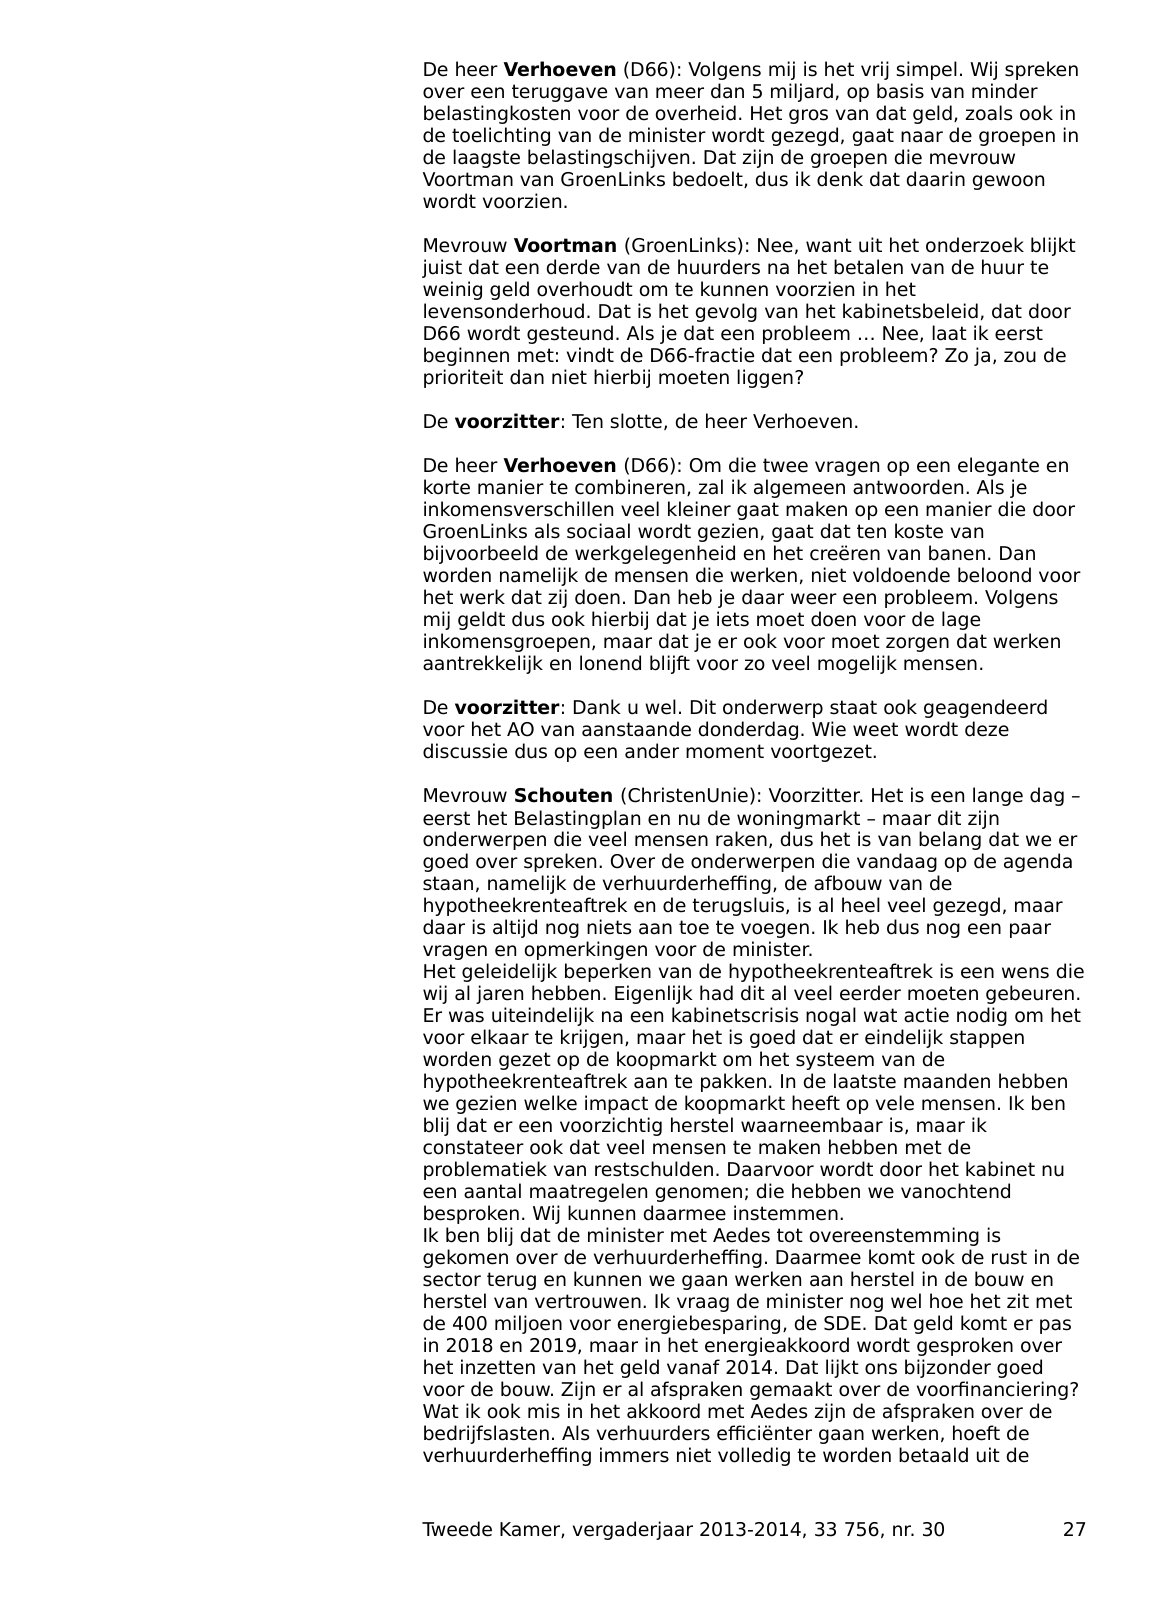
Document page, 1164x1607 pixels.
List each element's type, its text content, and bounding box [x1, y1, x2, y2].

text De voorzitter: Ten slotte, de heer Verhoeven. [422, 411, 1087, 433]
text Het geleidelijk beperken van de hypotheekrenteaftrek is een wens die wij al jaren hebben. Eigenlijk had dit al veel eerder moeten gebeuren. Er was uiteindelijk na een kabinetscrisis nogal wat actie nodig om het voor elkaar te krijgen, maar het is goed dat er eindelijk stappen worden gezet op de koopmarkt om het systeem van de hypotheekrenteaftrek aan te pakken. In de laatste maanden hebben we gezien welke impact de koopmarkt heeft op vele mensen. Ik ben blij dat er een voorzichtig herstel waarneembaar is, maar ik constateer ook dat veel mensen te maken hebben met de problematiek van restschulden. Daarvoor wordt door het kabinet nu een aantal maatregelen genomen; die hebben we vanochtend besproken. Wij kunnen daarmee instemmen. [422, 961, 1087, 1225]
text Mevrouw Voortman (GroenLinks): Nee, want uit het onderzoek blijkt juist dat een derde van de huurders na het betalen van de huur te weinig geld overhoudt om te kunnen voorzien in het levensonderhoud. Dat is het gevolg van het kabinetsbeleid, dat door D66 wordt gesteund. Als je dat een probleem … Nee, laat ik eerst beginnen met: vindt de D66-fractie dat een probleem? Zo ja, zou de prioriteit dan niet hierbij moeten liggen? [422, 235, 1087, 389]
text Mevrouw Schouten (ChristenUnie): Voorzitter. Het is een lange dag – eerst het Belastingplan en nu de woningmarkt – maar dit zijn onderwerpen die veel mensen raken, dus het is van belang dat we er goed over spreken. Over de onderwerpen die vandaag op de agenda staan, namelijk de verhuurderheffing, de afbouw van de hypotheekrenteaftrek en de terugsluis, is al heel veel gezegd, maar daar is altijd nog niets aan toe te voegen. Ik heb dus nog een paar vragen en opmerkingen voor de minister. [422, 785, 1087, 961]
text Wat ik ook mis in het akkoord met Aedes zijn de afspraken over de bedrijfslasten. Als verhuurders efficiënter gaan werken, hoeft de verhuurderheffing immers niet volledig te worden betaald uit de [422, 1401, 1087, 1467]
text De heer Verhoeven (D66): Om die twee vragen op een elegante en korte manier te combineren, zal ik algemeen antwoorden. Als je inkomensverschillen veel kleiner gaat maken op een manier die door GroenLinks als sociaal wordt gezien, gaat dat ten koste van bijvoorbeeld de werkgelegenheid en het creëren van banen. Dan worden namelijk de mensen die werken, niet voldoende beloond voor het werk dat zij doen. Dan heb je daar weer een probleem. Volgens mij geldt dus ook hierbij dat je iets moet doen voor de lage inkomensgroepen, maar dat je er ook voor moet zorgen dat werken aantrekkelijk en lonend blijft voor zo veel mogelijk mensen. [422, 455, 1087, 675]
text De voorzitter: Dank u wel. Dit onderwerp staat ook geagendeerd voor het AO van aanstaande donderdag. Wie weet wordt deze discussie dus op een ander moment voortgezet. [422, 697, 1087, 763]
text De heer Verhoeven (D66): Volgens mij is het vrij simpel. Wij spreken over een teruggave van meer dan 5 miljard, op basis van minder belastingkosten voor de overheid. Het gros van dat geld, zoals ook in de toelichting van de minister wordt gezegd, gaat naar de groepen in de laagste belastingschijven. Dat zijn de groepen die mevrouw Voortman van GroenLinks bedoelt, dus ik denk dat daarin gewoon wordt voorzien. [422, 59, 1087, 213]
text Ik ben blij dat de minister met Aedes tot overeenstemming is gekomen over de verhuurderheffing. Daarmee komt ook de rust in de sector terug en kunnen we gaan werken aan herstel in de bouw en herstel van vertrouwen. Ik vraag de minister nog wel hoe het zit met de 400 miljoen voor energiebesparing, de SDE. Dat geld komt er pas in 2018 en 2019, maar in het energieakkoord wordt gesproken over het inzetten van het geld vanaf 2014. Dat lijkt ons bijzonder goed voor de bouw. Zijn er al afspraken gemaakt over de voorfinanciering? [422, 1225, 1087, 1401]
